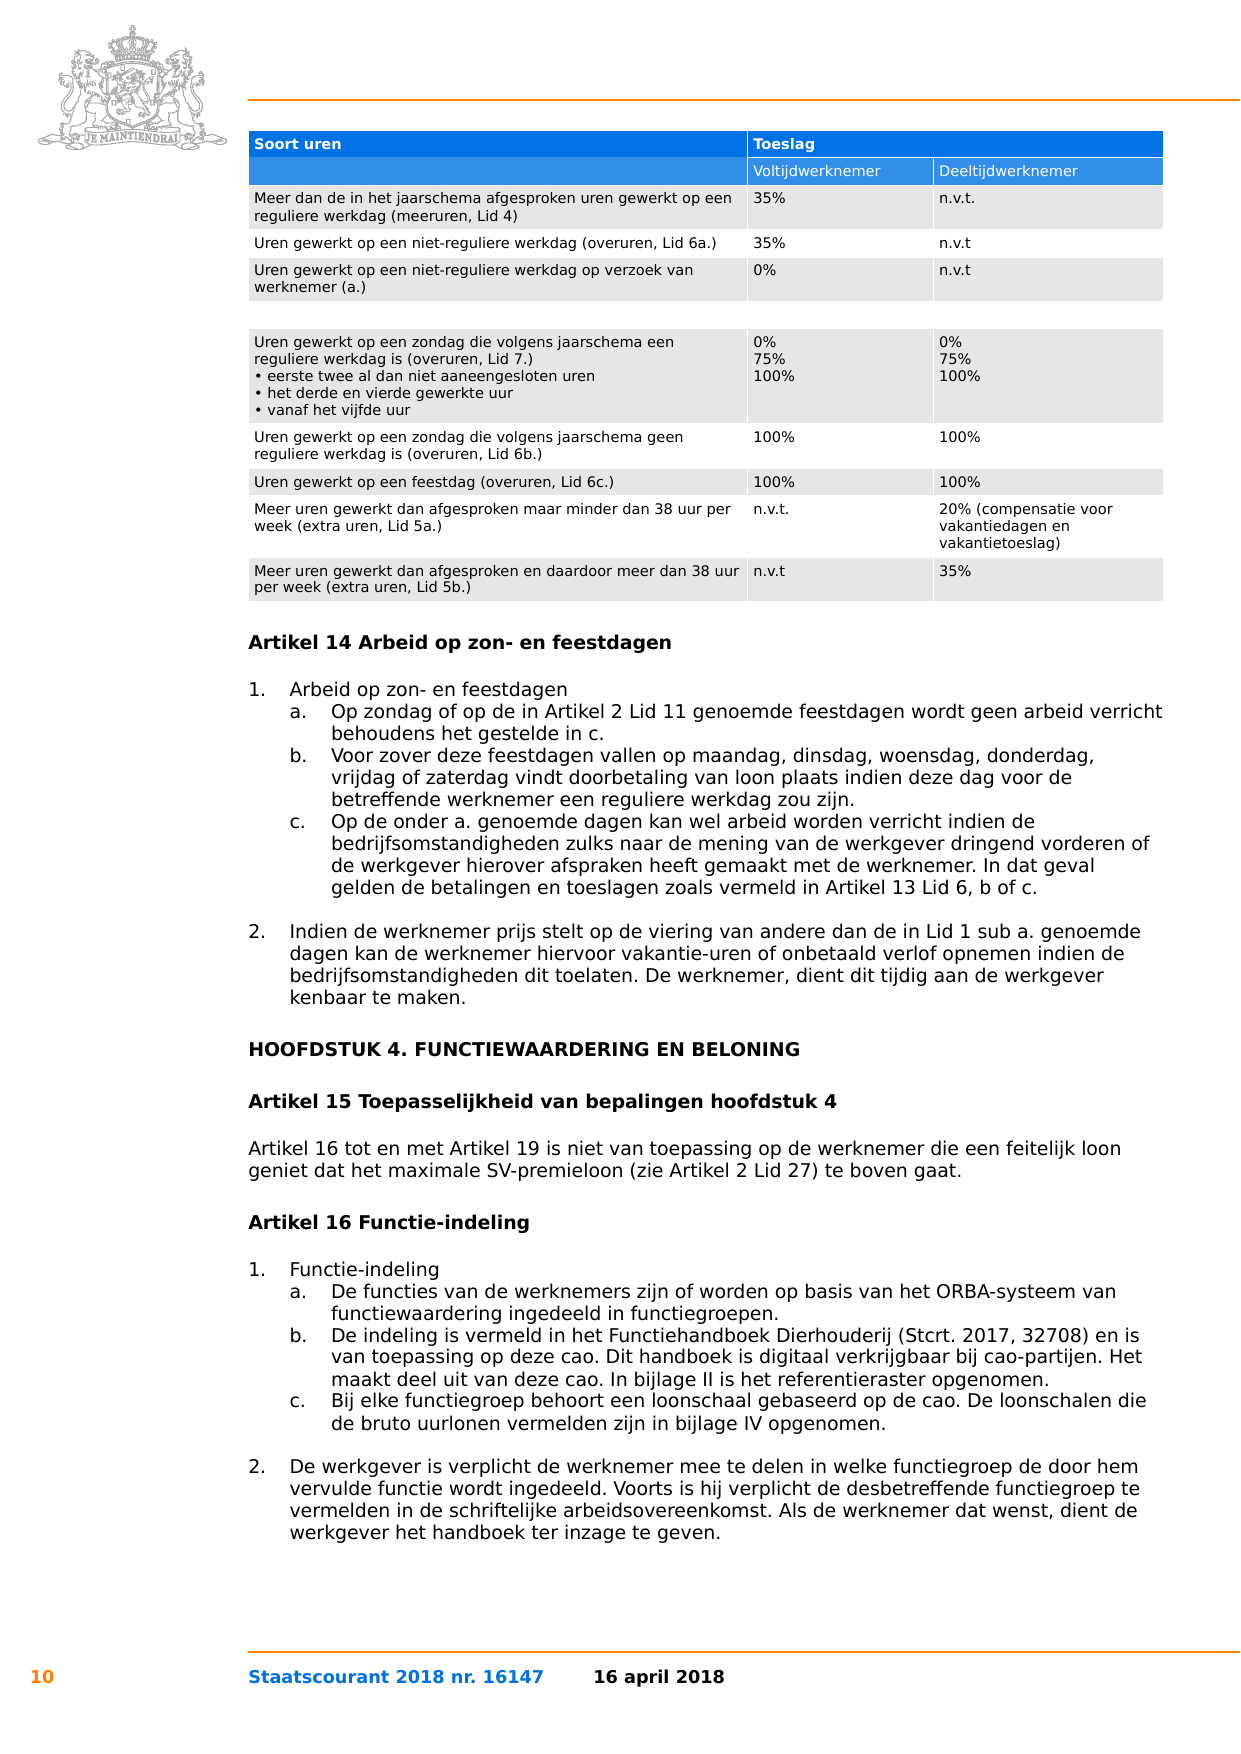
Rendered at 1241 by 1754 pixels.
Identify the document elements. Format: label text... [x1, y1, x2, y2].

table_header Soort uren [249, 131, 747, 157]
table_cell n.v.t [748, 558, 933, 601]
subtitle HOOFDSTUK 4. FUNCTIEWAARDERING EN BELONING [248, 1039, 1163, 1061]
table_cell 100% [934, 469, 1163, 495]
table_cell n.v.t [934, 258, 1163, 301]
table_header Toeslag [748, 131, 1163, 157]
table_cell 100% [748, 425, 933, 468]
table_cell n.v.t. [748, 496, 933, 557]
table_cell 20% (compensatie voor vakantiedagen en vakantietoeslag) [934, 496, 1163, 557]
table_cell n.v.t. [934, 186, 1163, 229]
table_cell Meer uren gewerkt dan afgesproken maar minder dan 38 uur per week (extra uren, Lid 5a.) [249, 496, 747, 557]
text b. Voor zover deze feestdagen vallen op maandag, dinsdag, woensdag, donderdag, vrijdag of zaterdag vindt doorbetaling van loon plaats indien deze dag voor de betreffende werknemer een reguliere werkdag zou zijn. [289, 745, 1163, 811]
text c. Op de onder a. genoemde dagen kan wel arbeid worden verricht indien de bedrijfsomstandigheden zulks naar de mening van de werkgever dringend vorderen of de werkgever hierover afspraken heeft gemaakt met de werknemer. In dat geval gelden de betalingen en toeslagen zoals vermeld in Artikel 13 Lid 6, b of c. [289, 811, 1163, 899]
text 2. De werkgever is verplicht de werknemer mee te delen in welke functiegroep de door hem vervulde functie wordt ingedeeld. Voorts is hij verplicht de desbetreffende functiegroep te vermelden in de schriftelijke arbeidsovereenkomst. Als de werknemer dat wenst, dient de werkgever het handboek ter inzage te geven. [248, 1456, 1163, 1544]
table_cell Voltijdwerknemer [748, 158, 933, 185]
table_cell Uren gewerkt op een zondag die volgens jaarschema een reguliere werkdag is (overuren, Lid 7.) • eerste twee al dan niet aaneengesloten uren • het derde en vierde gewerkte uur • vanaf het vijfde uur [249, 329, 747, 423]
subtitle Artikel 14 Arbeid op zon- en feestdagen [248, 632, 1163, 654]
table_cell 35% [934, 558, 1163, 601]
text a. De functies van de werknemers zijn of worden op basis van het ORBA-systeem van functiewaardering ingedeeld in functiegroepen. [289, 1281, 1163, 1324]
picture [38, 25, 227, 150]
table_cell 100% [748, 469, 933, 495]
table_cell Uren gewerkt op een niet-reguliere werkdag (overuren, Lid 6a.) [249, 230, 747, 256]
table_cell 0% 75% 100% [748, 329, 933, 423]
table_cell [934, 302, 1163, 328]
table_cell [249, 302, 747, 328]
table_cell 35% [748, 230, 933, 256]
text a. Op zondag of op de in Artikel 2 Lid 11 genoemde feestdagen wordt geen arbeid verricht behoudens het gestelde in c. [289, 701, 1163, 745]
text 2. Indien de werknemer prijs stelt op de viering van andere dan de in Lid 1 sub a. genoemde dagen kan de werknemer hiervoor vakantie-uren of onbetaald verlof opnemen indien de bedrijfsomstandigheden dit toelaten. De werknemer, dient dit tijdig aan de werkgever kenbaar te maken. [248, 921, 1163, 1009]
table_cell Meer uren gewerkt dan afgesproken en daardoor meer dan 38 uur per week (extra uren, Lid 5b.) [249, 558, 747, 601]
table_cell Uren gewerkt op een niet-reguliere werkdag op verzoek van werknemer (a.) [249, 258, 747, 301]
table_cell 35% [748, 186, 933, 229]
subtitle Artikel 16 Functie-indeling [248, 1212, 1163, 1233]
table_cell Uren gewerkt op een zondag die volgens jaarschema geen reguliere werkdag is (overuren, Lid 6b.) [249, 425, 747, 468]
table_cell Deeltijdwerknemer [934, 158, 1163, 185]
text c. Bij elke functiegroep behoort een loonschaal gebaseerd op de cao. De loonschalen die de bruto uurlonen vermelden zijn in bijlage IV opgenomen. [289, 1390, 1163, 1434]
text 1. Arbeid op zon- en feestdagen [248, 679, 1163, 701]
table_cell 100% [934, 425, 1163, 468]
text b. De indeling is vermeld in het Functiehandboek Dierhouderij (Stcrt. 2017, 32708) en is van toepassing op deze cao. Dit handboek is digitaal verkrijgbaar bij cao-partijen. Het maakt deel uit van deze cao. In bijlage II is het referentieraster opgenomen. [289, 1324, 1163, 1390]
subtitle Artikel 15 Toepasselijkheid van bepalingen hoofdstuk 4 [248, 1091, 1163, 1113]
table_cell 0% [748, 258, 933, 301]
text 1. Functie-indeling [248, 1258, 1163, 1281]
table_cell 0% 75% 100% [934, 329, 1163, 423]
table_cell n.v.t [934, 230, 1163, 256]
table_cell Meer dan de in het jaarschema afgesproken uren gewerkt op een reguliere werkdag (meeruren, Lid 4) [249, 186, 747, 229]
table_cell [748, 302, 933, 328]
text Artikel 16 tot en met Artikel 19 is niet van toepassing op de werknemer die een feitelijk loon geniet dat het maximale SV-premieloon (zie Artikel 2 Lid 27) te boven gaat. [248, 1138, 1163, 1182]
table_cell Uren gewerkt op een feestdag (overuren, Lid 6c.) [249, 469, 747, 495]
